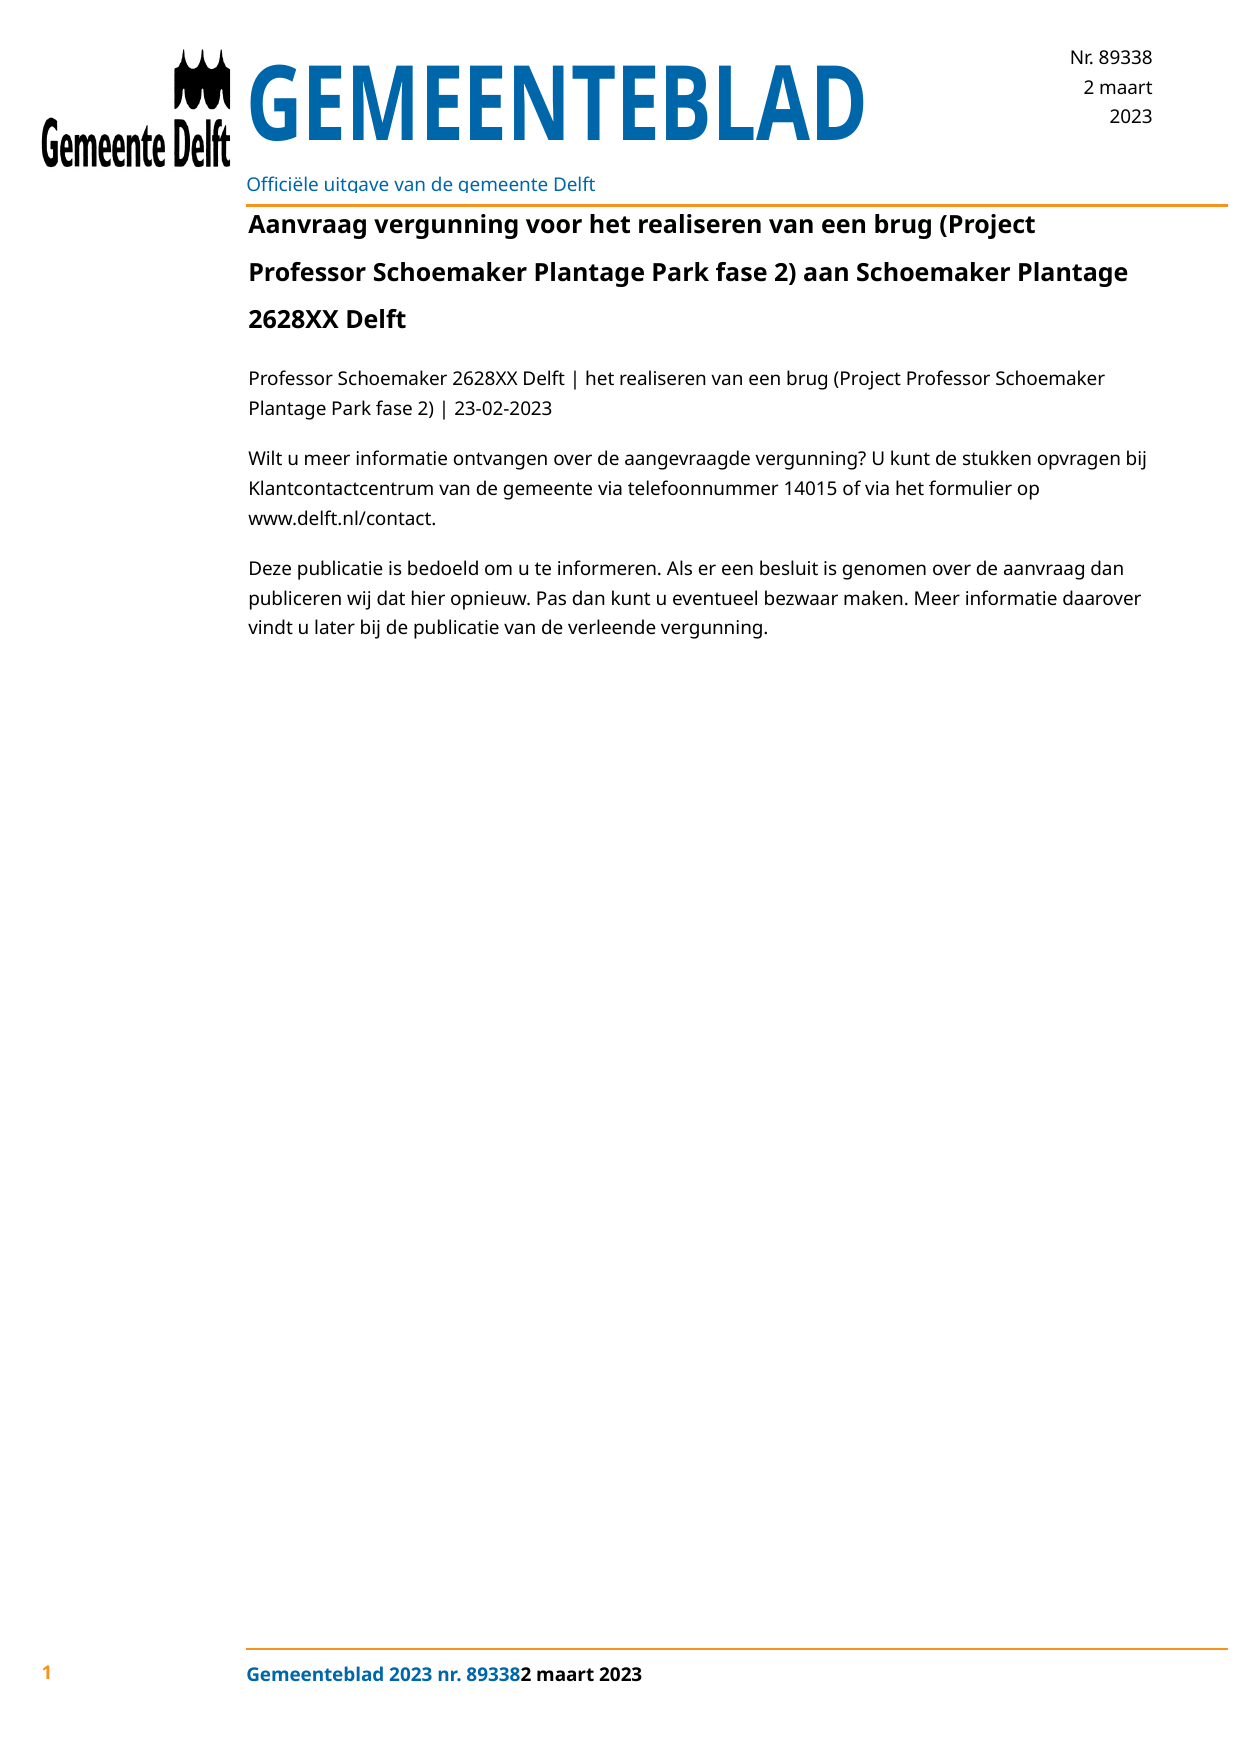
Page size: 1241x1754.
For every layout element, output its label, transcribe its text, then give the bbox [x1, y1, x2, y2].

text Wilt u meer informatie ontvangen over de aangevraagde vergunning? U kunt de stukken opvragen bij Klantcontactcentrum van de gemeente via telefoonnummer 14015 of via het formulier op www.delft.nl/contact. [248, 446, 1152, 530]
text Professor Schoemaker 2628XX Delft | het realiseren van een brug (Project Professor Schoemaker Plantage Park fase 2) | 23-02-2023 [248, 366, 1152, 421]
text Deze publicatie is bedoeld om u te informeren. Als er een besluit is genomen over de aanvraag dan publiceren wij dat hier opnieuw. Pas dan kunt u eventueel bezwaar maken. Meer informatie daarover vindt u later bij de publicatie van de verleende vergunning. [248, 555, 1152, 640]
text Aanvraag vergunning voor het realiseren van een brug (Project Professor Schoemaker Plantage Park fase 2) aan Schoemaker Plantage 2628XX Delft [248, 207, 1152, 336]
picture [41, 47, 231, 172]
